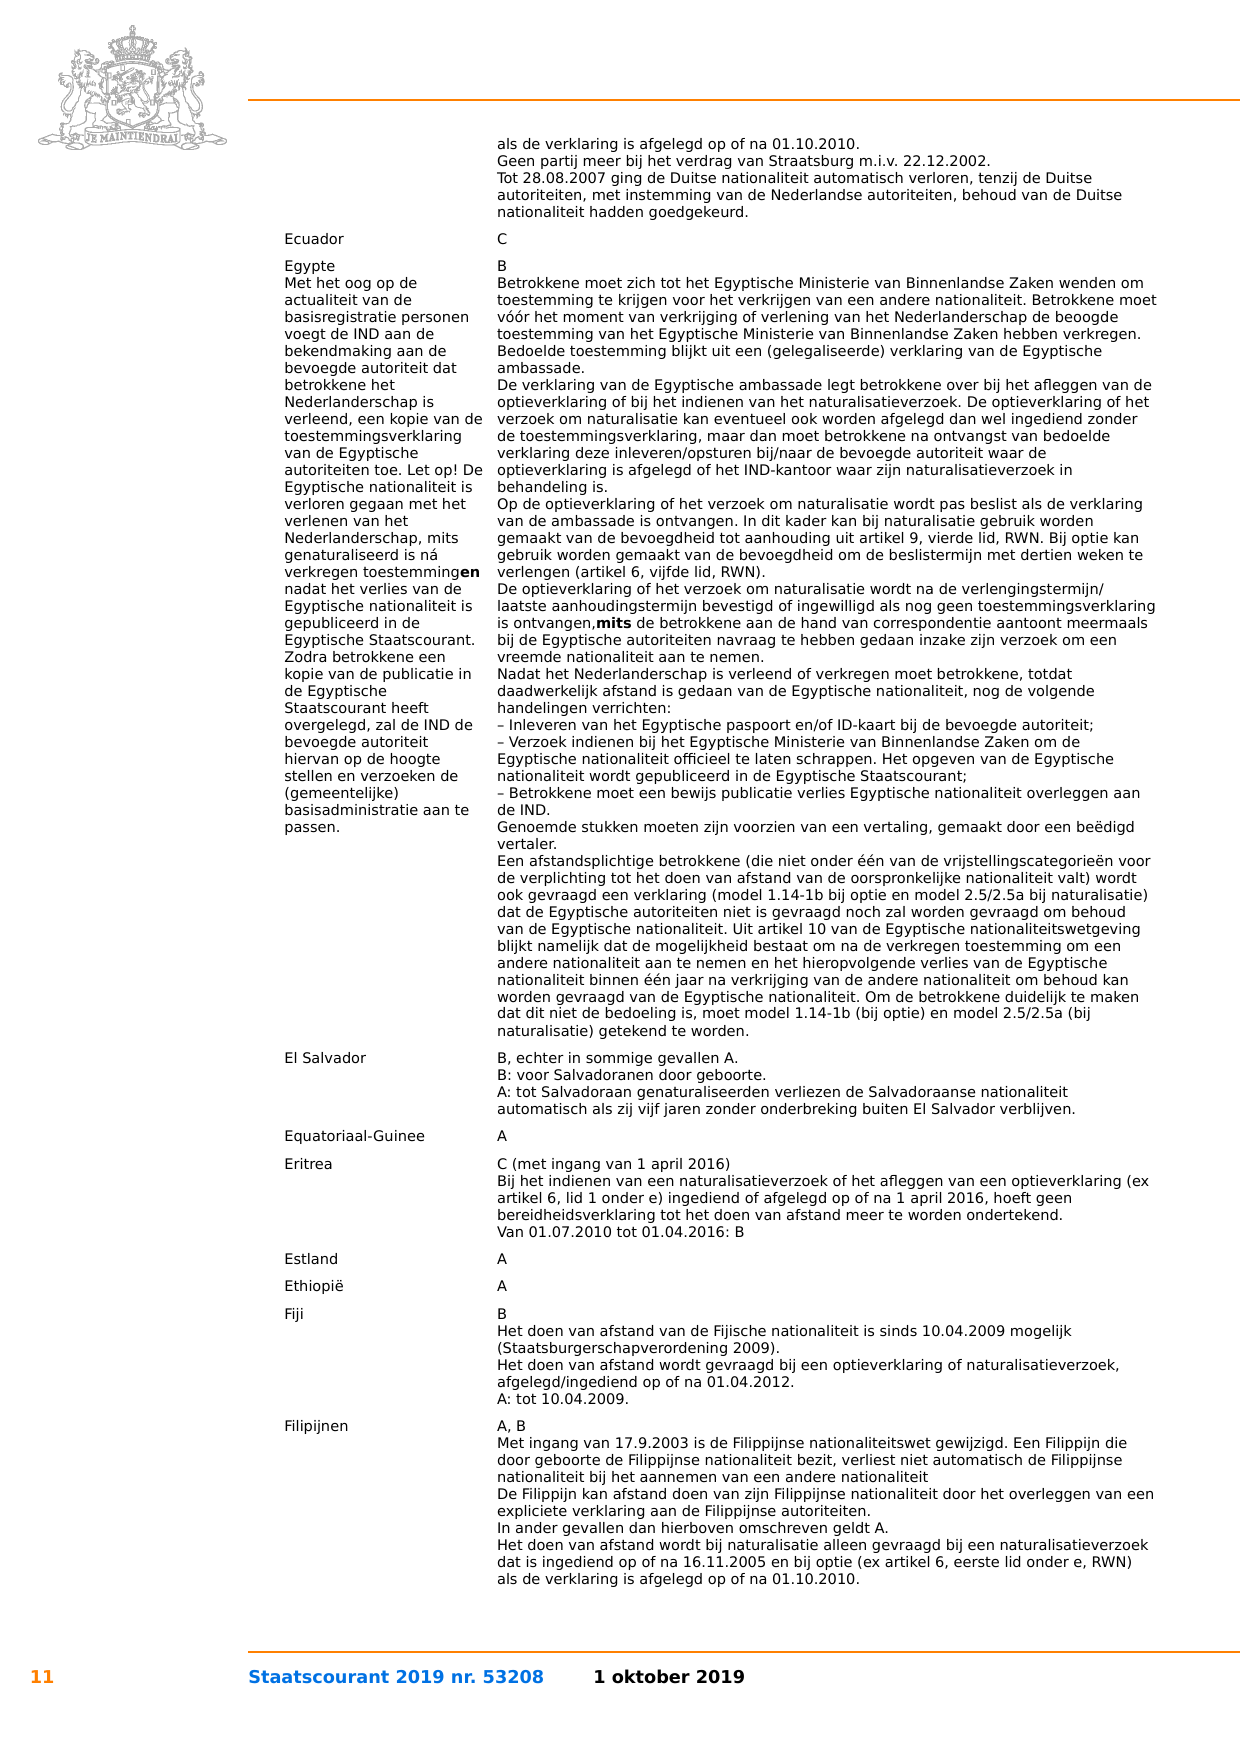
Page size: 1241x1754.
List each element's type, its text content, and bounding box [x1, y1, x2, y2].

table_cell C [491, 226, 1163, 253]
picture [38, 25, 227, 150]
table_cell A [491, 1246, 1163, 1272]
table_cell Egypte Met het oog op de actualiteit van de basisregistratie personen voegt de IND aan de bekendmaking aan de bevoegde autoriteit dat betrokkene het Nederlanderschap is verleend, een kopie van de toestemmingsverklaring van de Egyptische autoriteiten toe. Let op! De Egyptische nationaliteit is verloren gegaan met het verlenen van het Nederlanderschap, mits genaturaliseerd is ná verkregen toestemmingen nadat het verlies van de Egyptische nationaliteit is gepubliceerd in de Egyptische Staatscourant. Zodra betrokkene een kopie van de publicatie in de Egyptische Staatscourant heeft overgelegd, zal de IND de bevoegde autoriteit hiervan op de hoogte stellen en verzoeken de (gemeentelijke) basisadministratie aan te passen. [279, 254, 490, 1044]
table_cell [279, 131, 490, 225]
table_cell El Salvador [279, 1045, 490, 1122]
table_cell A [491, 1274, 1163, 1300]
table_cell Eritrea [279, 1151, 490, 1245]
table_cell B Het doen van afstand van de Fijische nationaliteit is sinds 10.04.2009 mogelijk (Staatsburgerschapverordening 2009). Het doen van afstand wordt gevraagd bij een optieverklaring of naturalisatieverzoek, afgelegd/ingediend op of na 01.04.2012. A: tot 10.04.2009. [491, 1301, 1163, 1412]
table_cell Equatoriaal-Guinee [279, 1124, 490, 1150]
table_cell B, echter in sommige gevallen A. B: voor Salvadoranen door geboorte. A: tot Salvadoraan genaturaliseerden verliezen de Salvadoraanse nationaliteit automatisch als zij vijf jaren zonder onderbreking buiten El Salvador verblijven. [491, 1045, 1163, 1122]
table_cell A, B Met ingang van 17.9.2003 is de Filippijnse nationaliteitswet gewijzigd. Een Filippijn die door geboorte de Filippijnse nationaliteit bezit, verliest niet automatisch de Filippijnse nationaliteit bij het aannemen van een andere nationaliteit De Filippijn kan afstand doen van zijn Filippijnse nationaliteit door het overleggen van een expliciete verklaring aan de Filippijnse autoriteiten. In ander gevallen dan hierboven omschreven geldt A. Het doen van afstand wordt bij naturalisatie alleen gevraagd bij een naturalisatieverzoek dat is ingediend op of na 16.11.2005 en bij optie (ex artikel 6, eerste lid onder e, RWN) als de verklaring is afgelegd op of na 01.10.2010. [491, 1413, 1163, 1592]
table_cell B Betrokkene moet zich tot het Egyptische Ministerie van Binnenlandse Zaken wenden om toestemming te krijgen voor het verkrijgen van een andere nationaliteit. Betrokkene moet vóór het moment van verkrijging of verlening van het Nederlanderschap de beoogde toestemming van het Egyptische Ministerie van Binnenlandse Zaken hebben verkregen. Bedoelde toestemming blijkt uit een (gelegaliseerde) verklaring van de Egyptische ambassade. De verklaring van de Egyptische ambassade legt betrokkene over bij het afleggen van de optieverklaring of bij het indienen van het naturalisatieverzoek. De optieverklaring of het verzoek om naturalisatie kan eventueel ook worden afgelegd dan wel ingediend zonder de toestemmingsverklaring, maar dan moet betrokkene na ontvangst van bedoelde verklaring deze inleveren/opsturen bij/naar de bevoegde autoriteit waar de optieverklaring is afgelegd of het IND-kantoor waar zijn naturalisatieverzoek in behandeling is. Op de optieverklaring of het verzoek om naturalisatie wordt pas beslist als de verklaring van de ambassade is ontvangen. In dit kader kan bij naturalisatie gebruik worden gemaakt van de bevoegdheid tot aanhouding uit artikel 9, vierde lid, RWN. Bij optie kan gebruik worden gemaakt van de bevoegdheid om de beslistermijn met dertien weken te verlengen (artikel 6, vijfde lid, RWN). De optieverklaring of het verzoek om naturalisatie wordt na de verlengingstermijn/ laatste aanhoudingstermijn bevestigd of ingewilligd als nog geen toestemmingsverklaring is ontvangen,mits de betrokkene aan de hand van correspondentie aantoont meermaals bij de Egyptische autoriteiten navraag te hebben gedaan inzake zijn verzoek om een vreemde nationaliteit aan te nemen. Nadat het Nederlanderschap is verleend of verkregen moet betrokkene, totdat daadwerkelijk afstand is gedaan van de Egyptische nationaliteit, nog de volgende handelingen verrichten: – Inleveren van het Egyptische paspoort en/of ID-kaart bij de bevoegde autoriteit; – Verzoek indienen bij het Egyptische Ministerie van Binnenlandse Zaken om de Egyptische nationaliteit officieel te laten schrappen. Het opgeven van de Egyptische nationaliteit wordt gepubliceerd in de Egyptische Staatscourant; – Betrokkene moet een bewijs publicatie verlies Egyptische nationaliteit overleggen aan de IND. Genoemde stukken moeten zijn voorzien van een vertaling, gemaakt door een beëdigd vertaler. Een afstandsplichtige betrokkene (die niet onder één van de vrijstellingscategorieën voor de verplichting tot het doen van afstand van de oorspronkelijke nationaliteit valt) wordt ook gevraagd een verklaring (model 1.14-1b bij optie en model 2.5/2.5a bij naturalisatie) dat de Egyptische autoriteiten niet is gevraagd noch zal worden gevraagd om behoud van de Egyptische nationaliteit. Uit artikel 10 van de Egyptische nationaliteitswetgeving blijkt namelijk dat de mogelijkheid bestaat om na de verkregen toestemming om een andere nationaliteit aan te nemen en het hieropvolgende verlies van de Egyptische nationaliteit binnen één jaar na verkrijging van de andere nationaliteit om behoud kan worden gevraagd van de Egyptische nationaliteit. Om de betrokkene duidelijk te maken dat dit niet de bedoeling is, moet model 1.14-1b (bij optie) en model 2.5/2.5a (bij naturalisatie) getekend te worden. [491, 254, 1163, 1044]
table_cell Fiji [279, 1301, 490, 1412]
table_cell Estland [279, 1246, 490, 1272]
table_cell C (met ingang van 1 april 2016) Bij het indienen van een naturalisatieverzoek of het afleggen van een optieverklaring (ex artikel 6, lid 1 onder e) ingediend of afgelegd op of na 1 april 2016, hoeft geen bereidheidsverklaring tot het doen van afstand meer te worden ondertekend. Van 01.07.2010 tot 01.04.2016: B [491, 1151, 1163, 1245]
table_cell als de verklaring is afgelegd op of na 01.10.2010. Geen partij meer bij het verdrag van Straatsburg m.i.v. 22.12.2002. Tot 28.08.2007 ging de Duitse nationaliteit automatisch verloren, tenzij de Duitse autoriteiten, met instemming van de Nederlandse autoriteiten, behoud van de Duitse nationaliteit hadden goedgekeurd. [491, 131, 1163, 225]
table_cell A [491, 1124, 1163, 1150]
table_cell Ethiopië [279, 1274, 490, 1300]
table_cell Filipijnen [279, 1413, 490, 1592]
table_cell Ecuador [279, 226, 490, 253]
